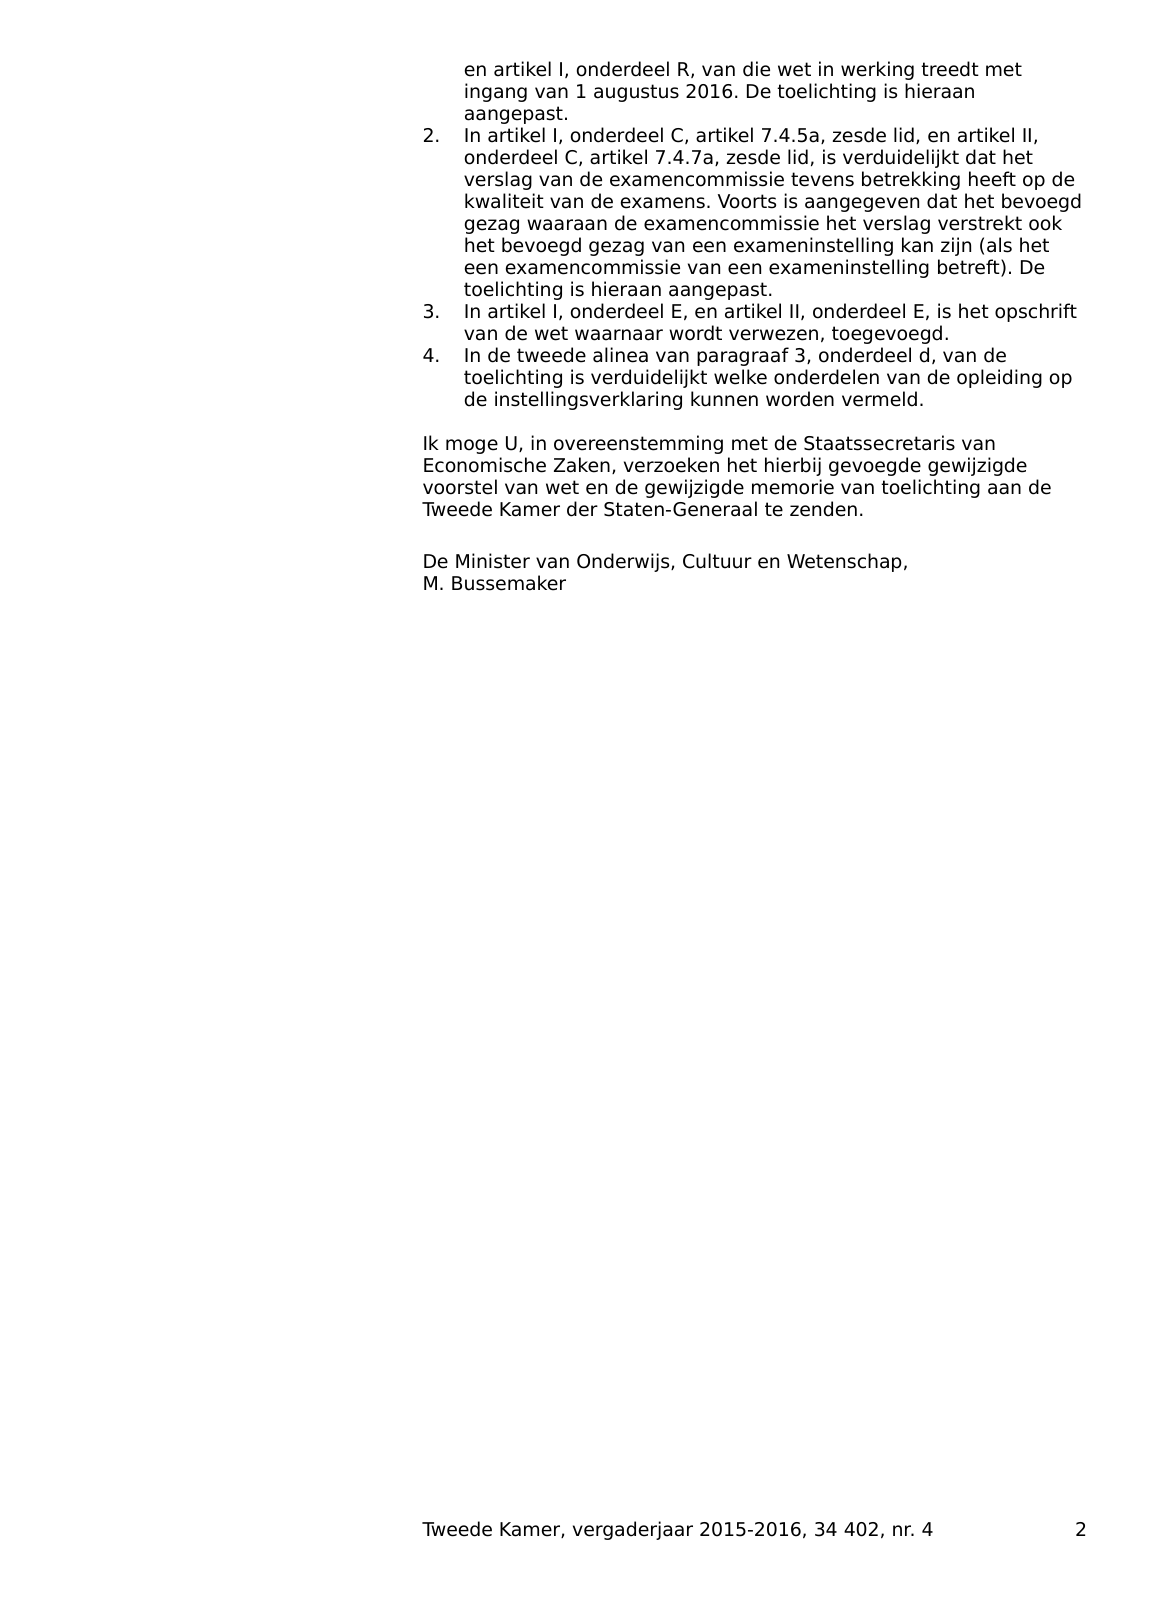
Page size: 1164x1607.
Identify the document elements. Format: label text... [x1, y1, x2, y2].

text De Minister van Onderwijs, Cultuur en Wetenschap, M. Bussemaker [422, 551, 1087, 595]
text 2. In artikel I, onderdeel C, artikel 7.4.5a, zesde lid, en artikel II, onderdeel C, artikel 7.4.7a, zesde lid, is verduidelijkt dat het verslag van de examencommissie tevens betrekking heeft op de kwaliteit van de examens. Voorts is aangegeven dat het bevoegd gezag waaraan de examencommissie het verslag verstrekt ook het bevoegd gezag van een exameninstelling kan zijn (als het een examencommissie van een exameninstelling betreft). De toelichting is hieraan aangepast. [422, 125, 1087, 301]
text en artikel I, onderdeel R, van die wet in werking treedt met ingang van 1 augustus 2016. De toelichting is hieraan aangepast. [422, 59, 1087, 125]
text 4. In de tweede alinea van paragraaf 3, onderdeel d, van de toelichting is verduidelijkt welke onderdelen van de opleiding op de instellingsverklaring kunnen worden vermeld. [422, 345, 1087, 411]
text Ik moge U, in overeenstemming met de Staatssecretaris van Economische Zaken, verzoeken het hierbij gevoegde gewijzigde voorstel van wet en de gewijzigde memorie van toelichting aan de Tweede Kamer der Staten-Generaal te zenden. [422, 433, 1087, 521]
text 3. In artikel I, onderdeel E, en artikel II, onderdeel E, is het opschrift van de wet waarnaar wordt verwezen, toegevoegd. [422, 301, 1087, 345]
